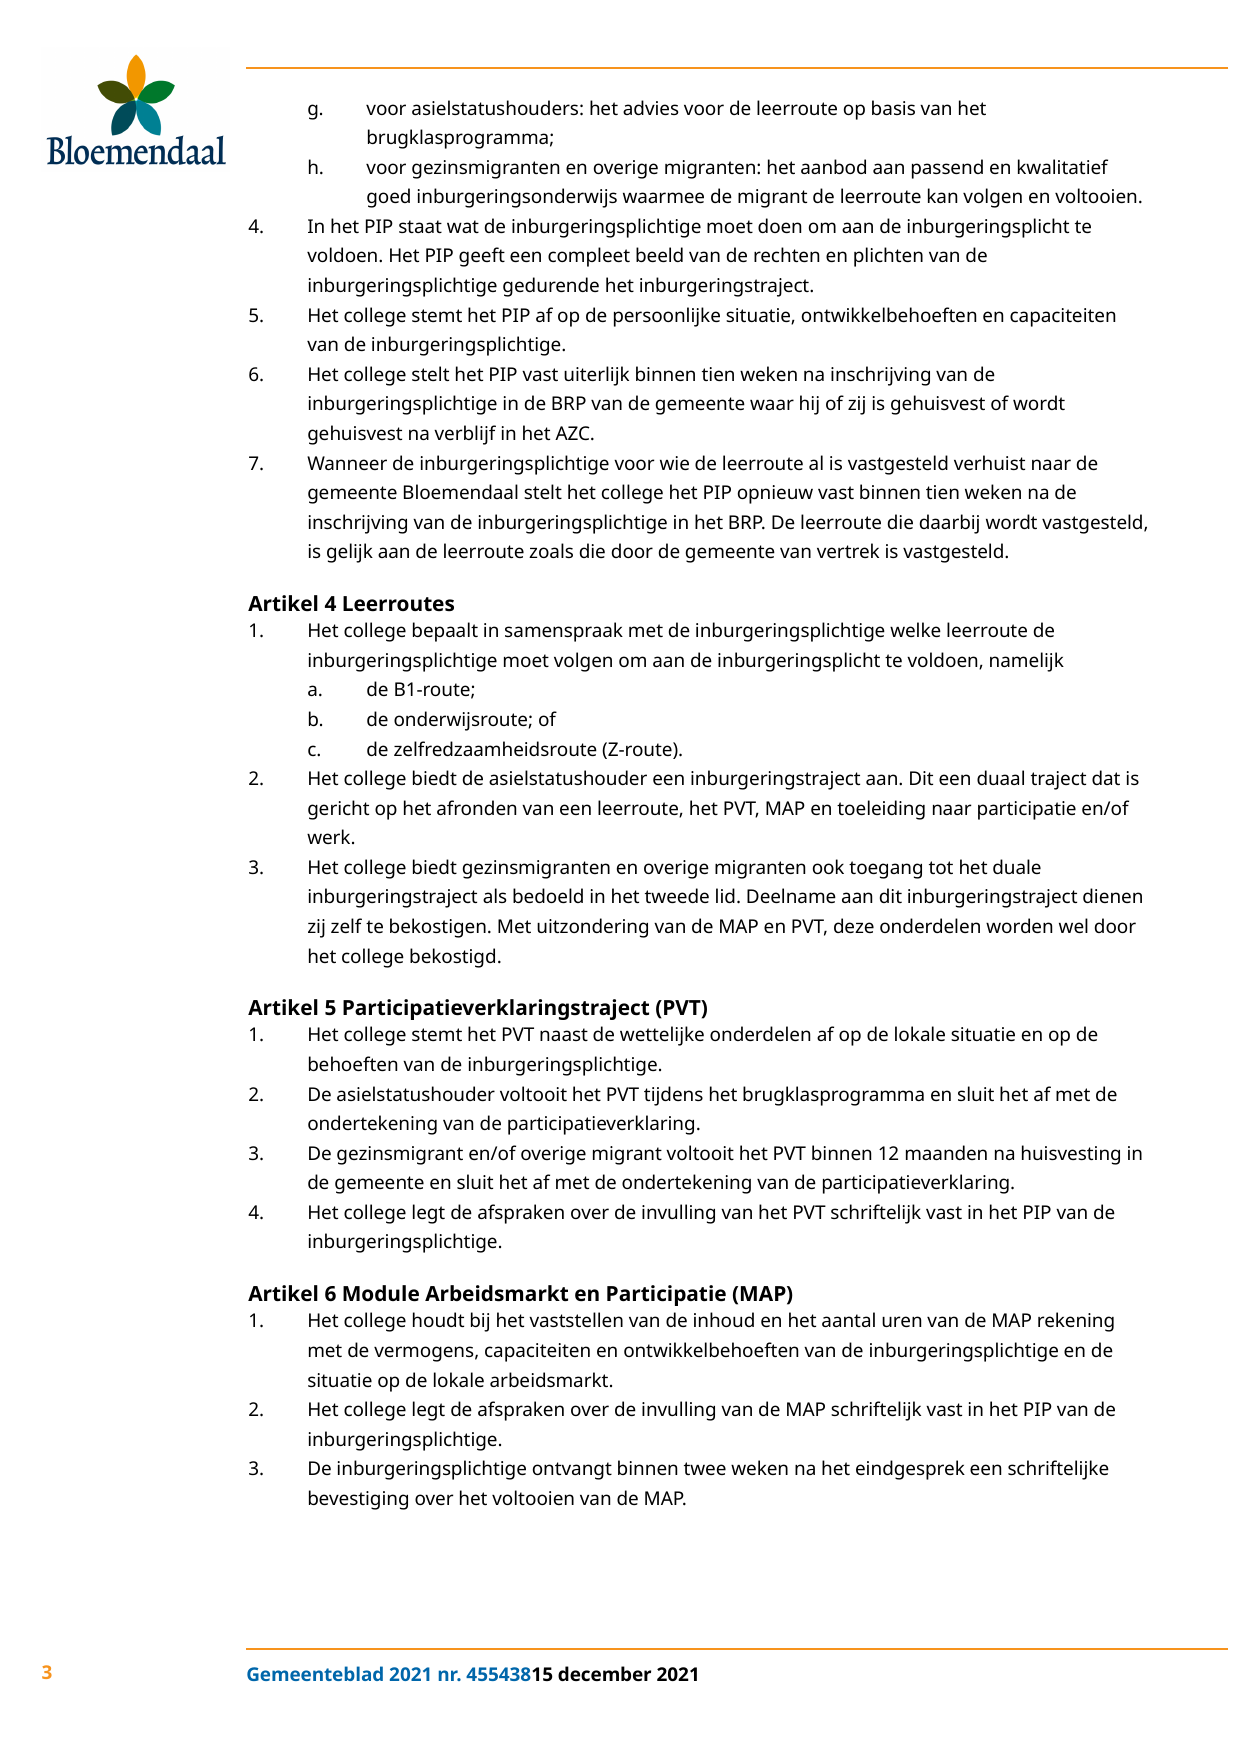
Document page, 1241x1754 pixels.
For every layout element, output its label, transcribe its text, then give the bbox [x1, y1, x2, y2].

text Artikel 5 Participatieverklaringstraject (PVT) [248, 993, 1152, 1022]
list Het college bepaalt in samenspraak met de inburgeringsplichtige welke leerroute de inburgeringsplichtige moet volgen om aan de inburgeringsplicht te voldoen, namelijk [248, 617, 1152, 673]
list Het college legt de afspraken over de invulling van de MAP schriftelijk vast in het PIP van de inburgeringsplichtige. [248, 1396, 1152, 1452]
list Het college houdt bij het vaststellen van de inhoud en het aantal uren van de MAP rekening met de vermogens, capaciteiten en ontwikkelbehoeften van de inburgeringsplichtige en de situatie op de lokale arbeidsmarkt. [248, 1308, 1152, 1392]
list De gezinsmigrant en/of overige migrant voltooit het PVT binnen 12 maanden na huisvesting in de gemeente en sluit het af met de ondertekening van de participatieverklaring. [248, 1140, 1152, 1195]
list Wanneer de inburgeringsplichtige voor wie de leerroute al is vastgesteld verhuist naar de gemeente Bloemendaal stelt het college het PIP opnieuw vast binnen tien weken na de inschrijving van de inburgeringsplichtige in het BRP. De leerroute die daarbij wordt vastgesteld, is gelijk aan de leerroute zoals die door de gemeente van vertrek is vastgesteld. [248, 450, 1152, 564]
list Het college biedt de asielstatushouder een inburgeringstraject aan. Dit een duaal traject dat is gericht op het afronden van een leerroute, het PVT, MAP en toeleiding naar participatie en/of werk. [248, 765, 1152, 850]
text Artikel 4 Leerroutes [248, 589, 1152, 617]
list voor gezinsmigranten en overige migranten: het aanbod aan passend en kwalitatief goed inburgeringsonderwijs waarmee de migrant de leerroute kan volgen en voltooien. [307, 154, 1152, 209]
list Het college stelt het PIP vast uiterlijk binnen tien weken na inschrijving van de inburgeringsplichtige in de BRP van de gemeente waar hij of zij is gehuisvest of wordt gehuisvest na verblijf in het AZC. [248, 361, 1152, 446]
list Het college stemt het PIP af op de persoonlijke situatie, ontwikkelbehoeften en capaciteiten van de inburgeringsplichtige. [248, 302, 1152, 357]
list Het college stemt het PVT naast de wettelijke onderdelen af op de lokale situatie en op de behoeften van de inburgeringsplichtige. [248, 1022, 1152, 1077]
picture [41, 47, 231, 172]
list de onderwijsroute; of [307, 706, 1152, 732]
list de B1-route; [307, 677, 1152, 702]
list In het PIP staat wat de inburgeringsplichtige moet doen om aan de inburgeringsplicht te voldoen. Het PIP geeft een compleet beeld van de rechten en plichten van de inburgeringsplichtige gedurende het inburgeringstraject. [248, 213, 1152, 298]
list de zelfredzaamheidsroute (Z-route). [307, 736, 1152, 761]
text Artikel 6 Module Arbeidsmarkt en Participatie (MAP) [248, 1279, 1152, 1308]
list voor asielstatushouders: het advies voor de leerroute op basis van het brugklasprogramma; [307, 95, 1152, 150]
list De asielstatushouder voltooit het PVT tijdens het brugklasprogramma en sluit het af met de ondertekening van de participatieverklaring. [248, 1081, 1152, 1136]
list De inburgeringsplichtige ontvangt binnen twee weken na het eindgesprek een schriftelijke bevestiging over het voltooien van de MAP. [248, 1456, 1152, 1511]
list Het college biedt gezinsmigranten en overige migranten ook toegang tot het duale inburgeringstraject als bedoeld in het tweede lid. Deelname aan dit inburgeringstraject dienen zij zelf te bekostigen. Met uitzondering van de MAP en PVT, deze onderdelen worden wel door het college bekostigd. [248, 854, 1152, 968]
list Het college legt de afspraken over de invulling van het PVT schriftelijk vast in het PIP van de inburgeringsplichtige. [248, 1199, 1152, 1254]
